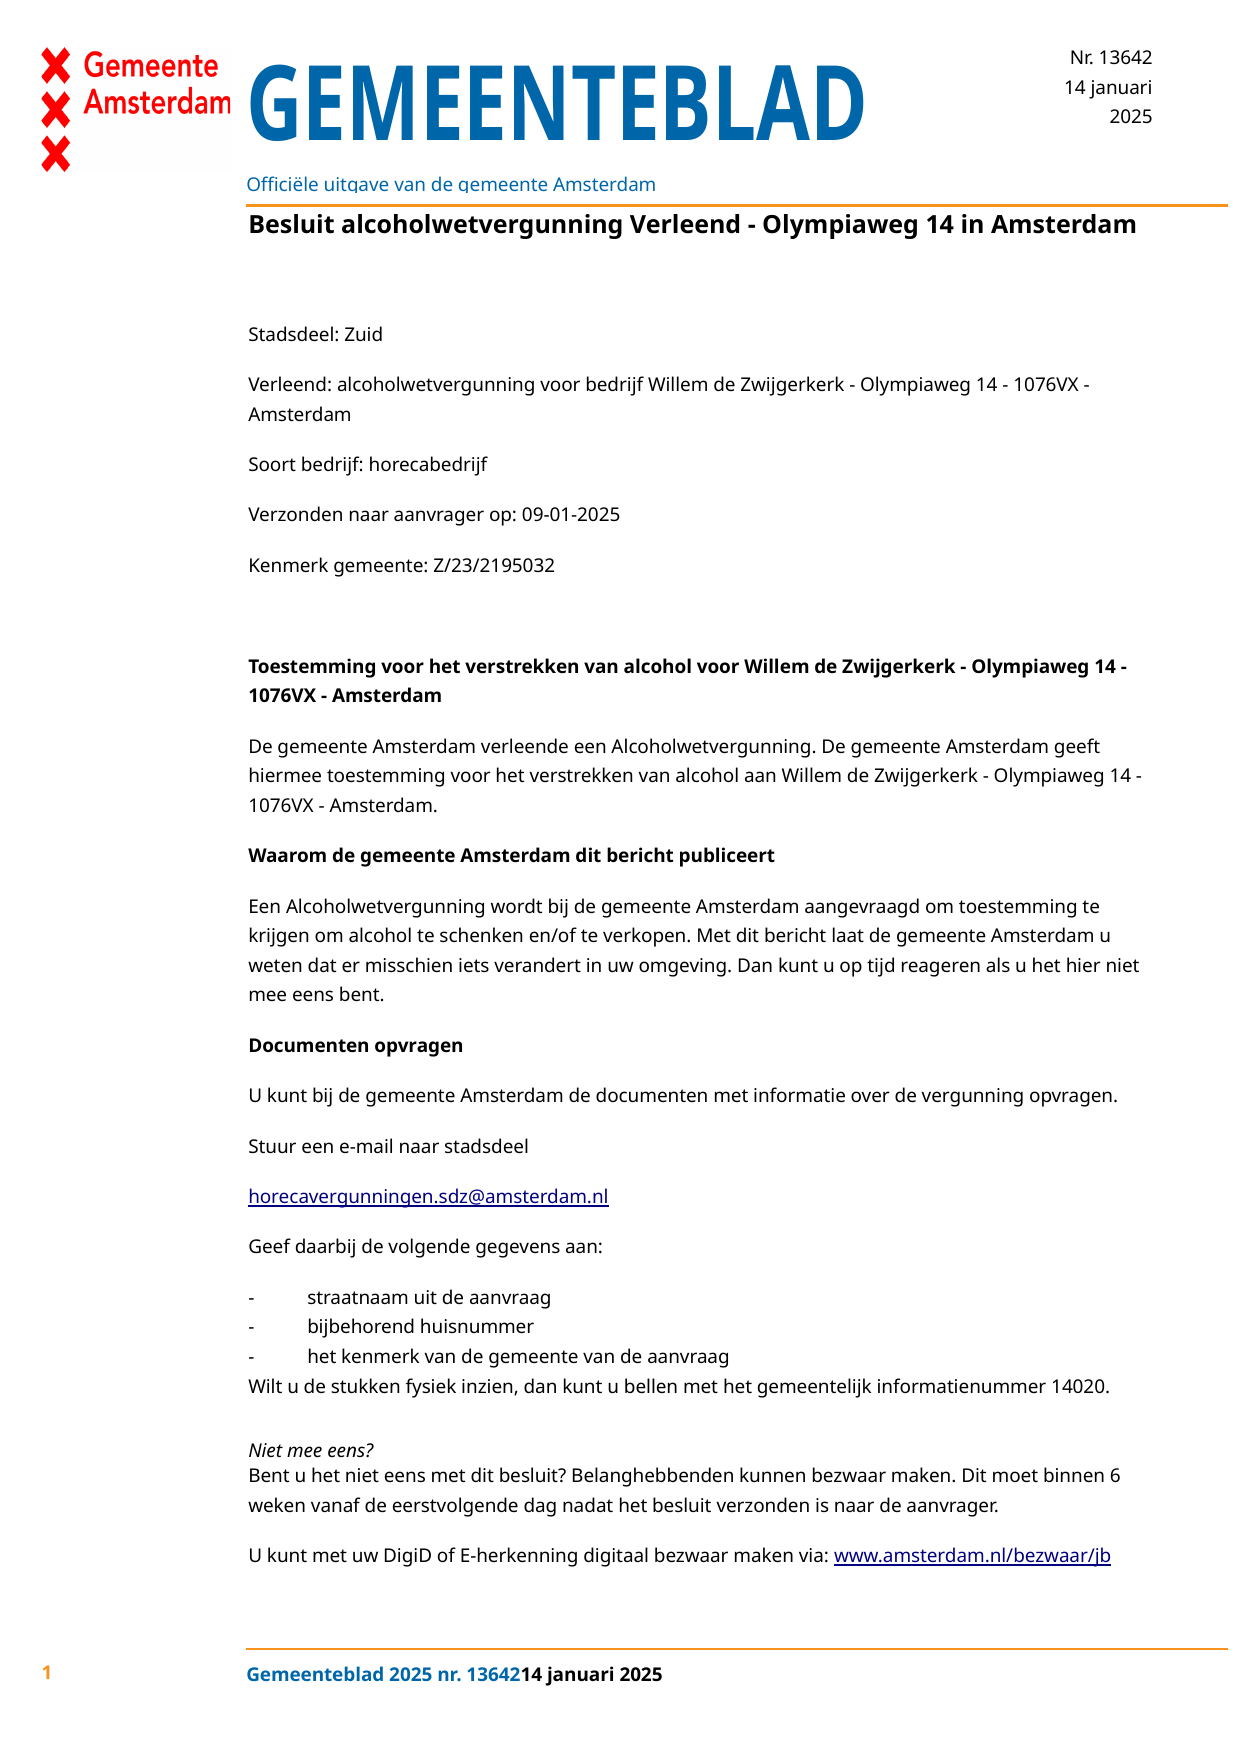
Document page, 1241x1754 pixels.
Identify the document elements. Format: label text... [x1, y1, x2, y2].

text Documenten opvragen [248, 1032, 1152, 1058]
text Geef daarbij de volgende gegevens aan: [248, 1234, 1152, 1259]
picture [41, 47, 231, 172]
text Waarom de gemeente Amsterdam dit bericht publiceert [248, 842, 1152, 868]
text Kenmerk gemeente: Z/23/2195032 [248, 552, 1152, 578]
text Bent u het niet eens met dit besluit? Belanghebbenden kunnen bezwaar maken. Dit moet binnen 6 weken vanaf de eerstvolgende dag nadat het besluit verzonden is naar de aanvrager. [248, 1462, 1152, 1518]
list het kenmerk van de gemeente van de aanvraag [248, 1343, 1152, 1369]
text Niet mee eens? [248, 1437, 1152, 1462]
text Soort bedrijf: horecabedrijf [248, 451, 1152, 477]
text De gemeente Amsterdam verleende een Alcoholwetvergunning. De gemeente Amsterdam geeft hiermee toestemming voor het verstrekken van alcohol aan Willem de Zwijgerkerk - Olympiaweg 14 - 1076VX - Amsterdam. [248, 733, 1152, 818]
text Besluit alcoholwetvergunning Verleend - Olympiaweg 14 in Amsterdam [248, 207, 1152, 241]
text Toestemming voor het verstrekken van alcohol voor Willem de Zwijgerkerk - Olympiaweg 14 - 1076VX - Amsterdam [248, 653, 1152, 708]
text U kunt bij de gemeente Amsterdam de documenten met informatie over de vergunning opvragen. [248, 1082, 1152, 1108]
text horecavergunningen.sdz@amsterdam.nl [248, 1183, 1152, 1209]
list straatnaam uit de aanvraag [248, 1284, 1152, 1310]
text Verleend: alcoholwetvergunning voor bedrijf Willem de Zwijgerkerk - Olympiaweg 14 - 1076VX - Amsterdam [248, 371, 1152, 426]
text U kunt met uw DigiD of E-herkenning digitaal bezwaar maken via: www.amsterdam.nl/bezwaar/jb [248, 1542, 1152, 1568]
text Een Alcoholwetvergunning wordt bij de gemeente Amsterdam aangevraagd om toestemming te krijgen om alcohol te schenken en/of te verkopen. Met dit bericht laat de gemeente Amsterdam u weten dat er misschien iets verandert in uw omgeving. Dan kunt u op tijd reageren als u het hier niet mee eens bent. [248, 893, 1152, 1007]
text Stadsdeel: Zuid [248, 321, 1152, 346]
text Verzonden naar aanvrager op: 09-01-2025 [248, 502, 1152, 527]
text Stuur een e-mail naar stadsdeel [248, 1133, 1152, 1158]
list bijbehorend huisnummer [248, 1314, 1152, 1339]
text Wilt u de stukken fysiek inzien, dan kunt u bellen met het gemeentelijk informatienummer 14020. [248, 1373, 1152, 1398]
